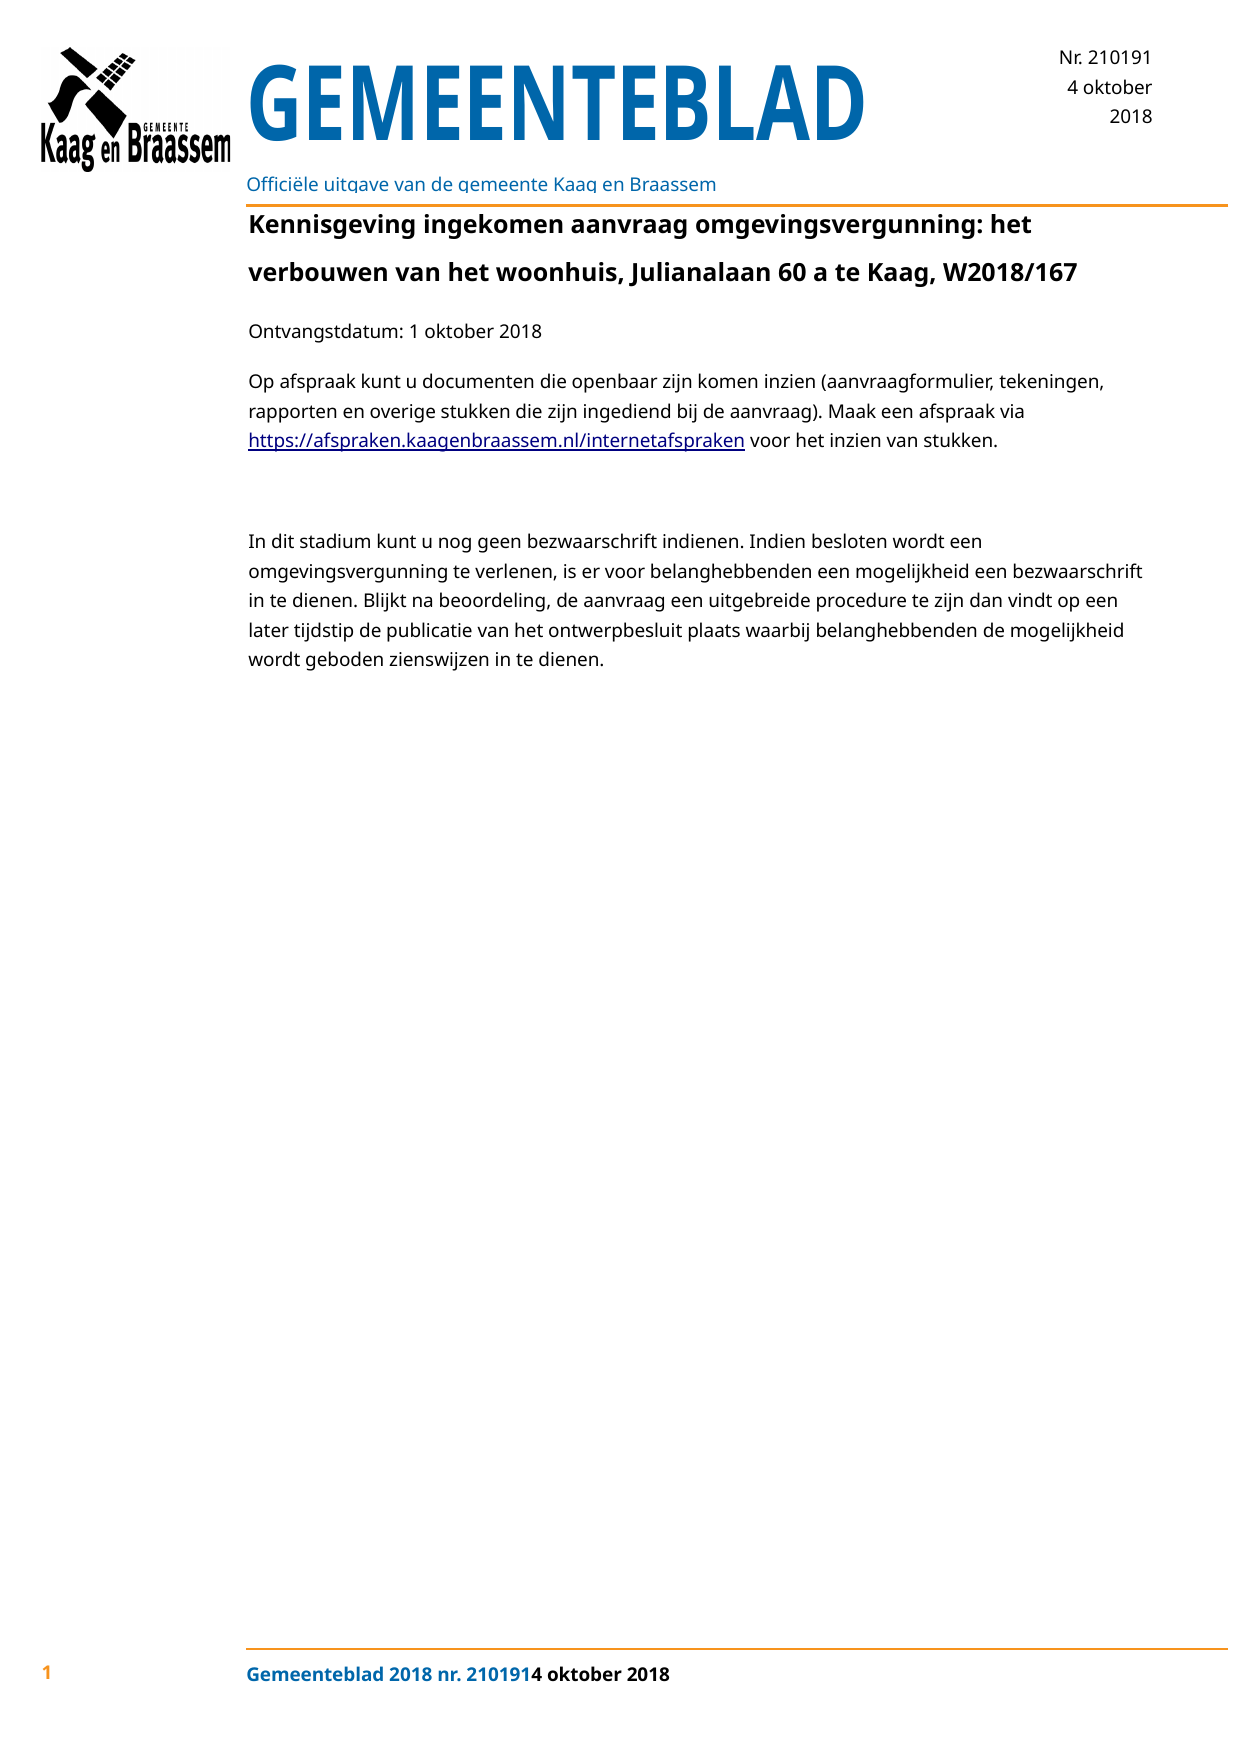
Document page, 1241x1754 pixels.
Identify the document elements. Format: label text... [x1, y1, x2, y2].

text In dit stadium kunt u nog geen bezwaarschrift indienen. Indien besloten wordt een omgevingsvergunning te verlenen, is er voor belanghebbenden een mogelijkheid een bezwaarschrift in te dienen. Blijkt na beoordeling, de aanvraag een uitgebreide procedure te zijn dan vindt op een later tijdstip de publicatie van het ontwerpbesluit plaats waarbij belanghebbenden de mogelijkheid wordt geboden zienswijzen in te dienen. [248, 528, 1152, 672]
text Kennisgeving ingekomen aanvraag omgevingsvergunning: het verbouwen van het woonhuis, Julianalaan 60 a te Kaag, W2018/167 [248, 207, 1152, 288]
text Op afspraak kunt u documenten die openbaar zijn komen inzien (aanvraagformulier, tekeningen, rapporten en overige stukken die zijn ingediend bij de aanvraag). Maak een afspraak via https://afspraken.kaagenbraassem.nl/internetafspraken voor het inzien van stukken. [248, 368, 1152, 453]
text Ontvangstdatum: 1 oktober 2018 [248, 318, 1152, 344]
picture [41, 47, 231, 172]
